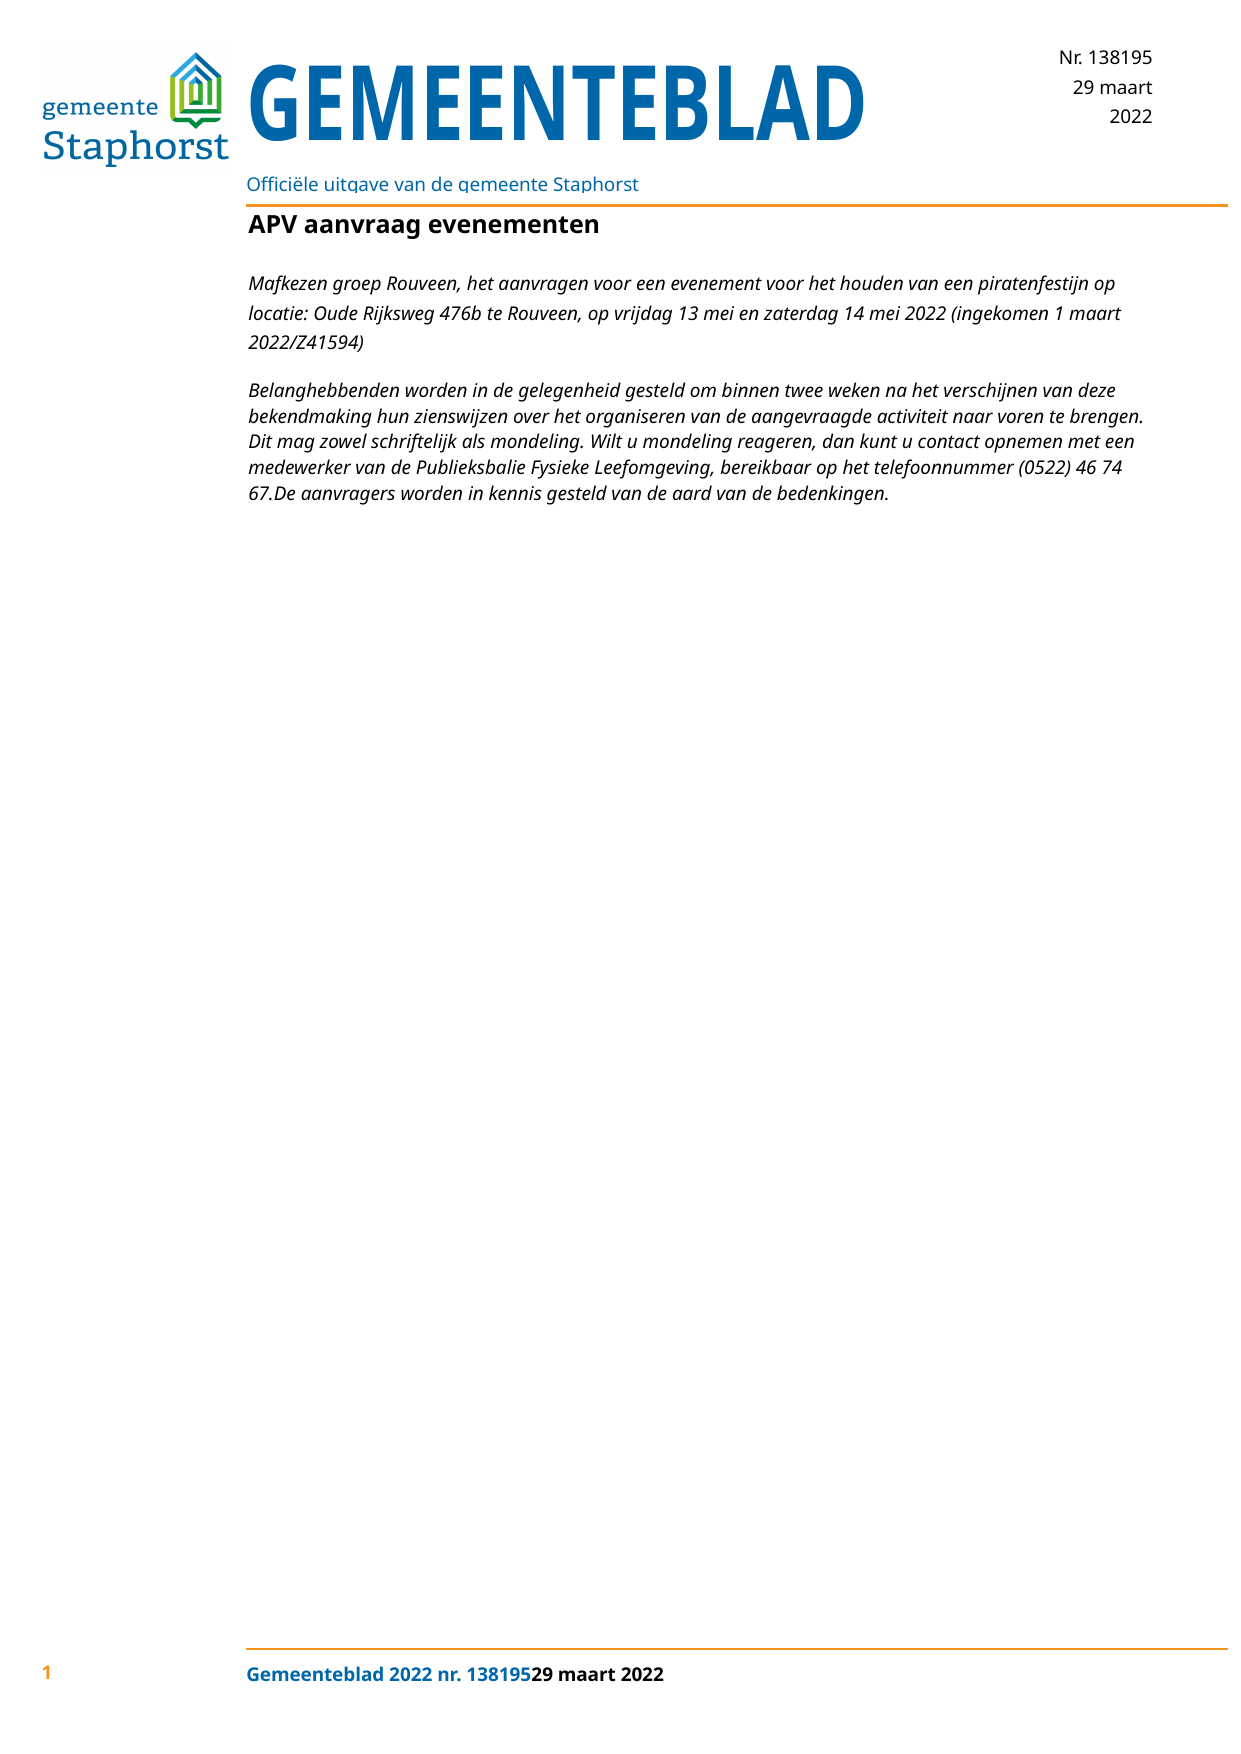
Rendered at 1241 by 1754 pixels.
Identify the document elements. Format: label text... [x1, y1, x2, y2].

picture [41, 47, 231, 172]
text Mafkezen groep Rouveen, het aanvragen voor een evenement voor het houden van een piratenfestijn op locatie: Oude Rijksweg 476b te Rouveen, op vrijdag 13 mei en zaterdag 14 mei 2022 (ingekomen 1 maart 2022/Z41594) [248, 270, 1152, 355]
text APV aanvraag evenementen [248, 207, 1152, 241]
text Belanghebbenden worden in de gelegenheid gesteld om binnen twee weken na het verschijnen van deze bekendmaking hun zienswijzen over het organiseren van de aangevraagde activiteit naar voren te brengen. Dit mag zowel schriftelijk als mondeling. Wilt u mondeling reageren, dan kunt u contact opnemen met een medewerker van de Publieksbalie Fysieke Leefomgeving, bereikbaar op het telefoonnummer (0522) 46 74 67.De aanvragers worden in kennis gesteld van de aard van de bedenkingen. [248, 377, 1152, 506]
